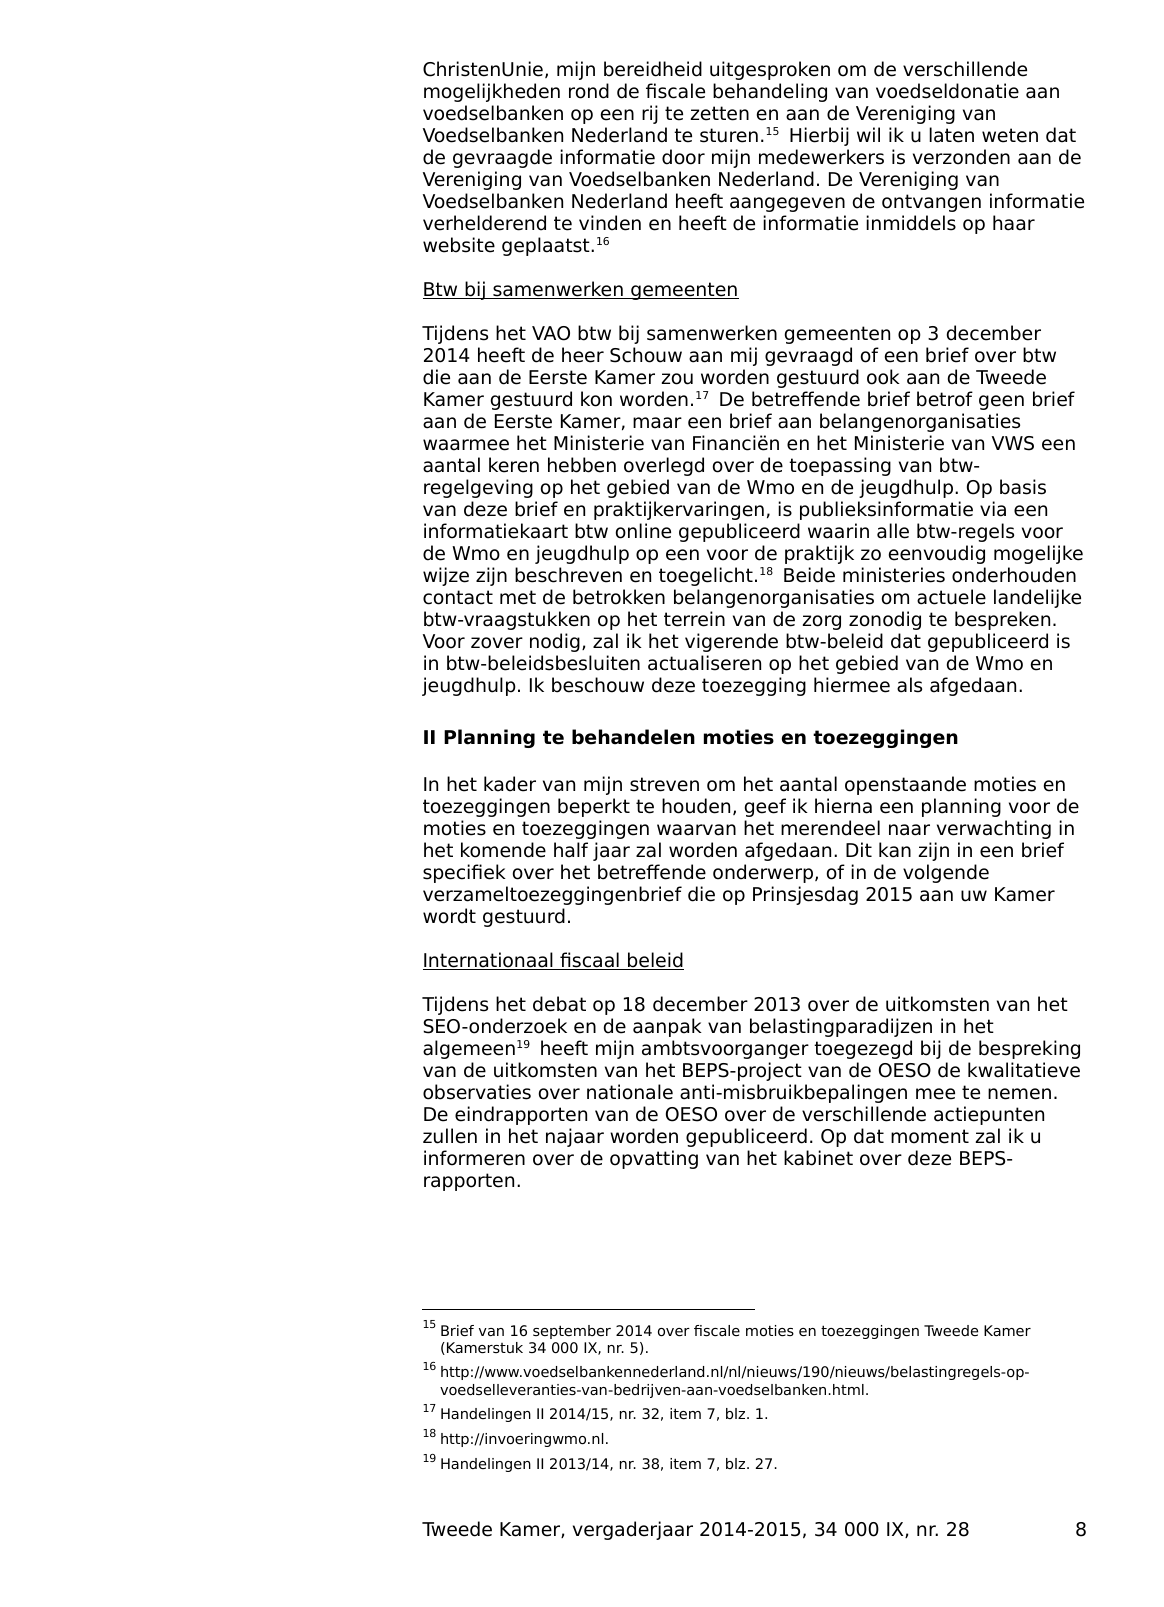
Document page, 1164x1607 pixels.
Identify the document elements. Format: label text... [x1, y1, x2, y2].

text Tijdens het debat op 18 december 2013 over de uitkomsten van het SEO-onderzoek en de aanpak van belastingparadijzen in het algemeen heeft mijn ambtsvoorganger toegezegd bij de bespreking van de uitkomsten van het BEPS-project van de OESO de kwalitatieve observaties over nationale anti-misbruikbepalingen mee te nemen. De eindrapporten van de OESO over de verschillende actiepunten zullen in het najaar worden gepubliceerd. Op dat moment zal ik u informeren over de opvatting van het kabinet over deze BEPS-rapporten. [422, 994, 1087, 1192]
text Brief van 16 september 2014 over fiscale moties en toezeggingen Tweede Kamer (Kamerstuk 34 000 IX, nr. 5). [422, 1318, 1087, 1357]
subtitle Btw bij samenwerken gemeenten [422, 279, 1087, 301]
text Tijdens het VAO btw bij samenwerken gemeenten op 3 december 2014 heeft de heer Schouw aan mij gevraagd of een brief over btw die aan de Eerste Kamer zou worden gestuurd ook aan de Tweede Kamer gestuurd kon worden. De betreffende brief betrof geen brief aan de Eerste Kamer, maar een brief aan belangenorganisaties waarmee het Ministerie van Financiën en het Ministerie van VWS een aantal keren hebben overlegd over de toepassing van btw-regelgeving op het gebied van de Wmo en de jeugdhulp. Op basis van deze brief en praktijkervaringen, is publieksinformatie via een informatiekaart btw online gepubliceerd waarin alle btw-regels voor de Wmo en jeugdhulp op een voor de praktijk zo eenvoudig mogelijke wijze zijn beschreven en toegelicht. Beide ministeries onderhouden contact met de betrokken belangenorganisaties om actuele landelijke btw-vraagstukken op het terrein van de zorg zonodig te bespreken. Voor zover nodig, zal ik het vigerende btw-beleid dat gepubliceerd is in btw-beleidsbesluiten actualiseren op het gebied van de Wmo en jeugdhulp. Ik beschouw deze toezegging hiermee als afgedaan. [422, 323, 1087, 697]
text http://www.voedselbankennederland.nl/nl/nieuws/190/nieuws/belastingregels-op-voedselleveranties-van-bedrijven-aan-voedselbanken.html. [422, 1360, 1087, 1399]
text Handelingen II 2014/15, nr. 32, item 7, blz. 1. [422, 1402, 1087, 1424]
text In het kader van mijn streven om het aantal openstaande moties en toezeggingen beperkt te houden, geef ik hierna een planning voor de moties en toezeggingen waarvan het merendeel naar verwachting in het komende half jaar zal worden afgedaan. Dit kan zijn in een brief specifiek over het betreffende onderwerp, of in de volgende verzameltoezeggingenbrief die op Prinsjesdag 2015 aan uw Kamer wordt gestuurd. [422, 774, 1087, 928]
subtitle Internationaal fiscaal beleid [422, 950, 1087, 972]
subtitle II Planning te behandelen moties en toezeggingen [422, 727, 1087, 749]
text http://invoeringwmo.nl. [422, 1427, 1087, 1449]
text Handelingen II 2013/14, nr. 38, item 7, blz. 27. [422, 1452, 1087, 1474]
text ChristenUnie, mijn bereidheid uitgesproken om de verschillende mogelijkheden rond de fiscale behandeling van voedseldonatie aan voedselbanken op een rij te zetten en aan de Vereniging van Voedselbanken Nederland te sturen. Hierbij wil ik u laten weten dat de gevraagde informatie door mijn medewerkers is verzonden aan de Vereniging van Voedselbanken Nederland. De Vereniging van Voedselbanken Nederland heeft aangegeven de ontvangen informatie verhelderend te vinden en heeft de informatie inmiddels op haar website geplaatst. [422, 59, 1087, 257]
